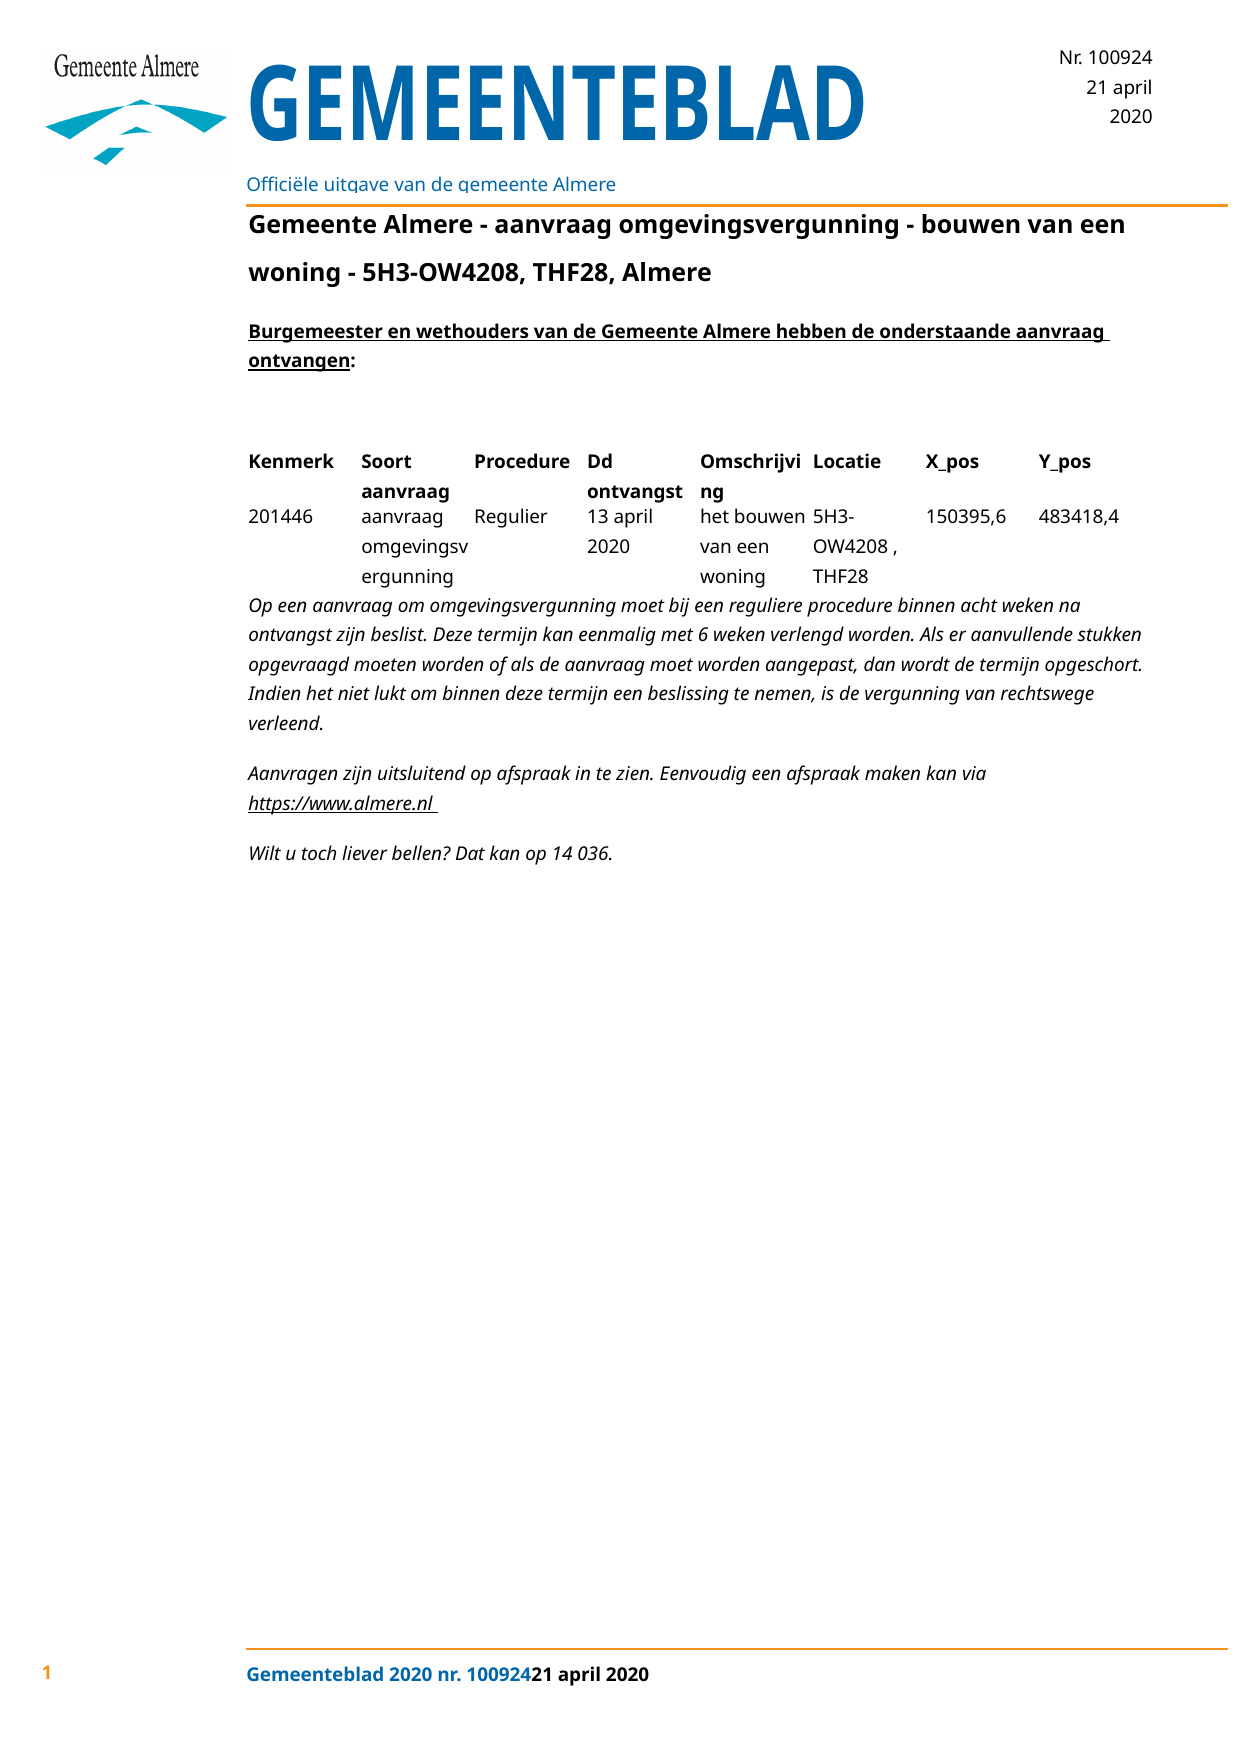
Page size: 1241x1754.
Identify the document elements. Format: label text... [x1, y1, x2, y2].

text Aanvragen zijn uitsluitend op afspraak in te zien. Eenvoudig een afspraak maken kan via https://www.almere.nl [248, 761, 1152, 816]
table_header Omschrijving [700, 449, 813, 504]
table_cell 201446 [248, 504, 361, 589]
text Op een aanvraag om omgevingsvergunning moet bij een reguliere procedure binnen acht weken na ontvangst zijn beslist. Deze termijn kan eenmalig met 6 weken verlengd worden. Als er aanvullende stukken opgevraagd moeten worden of als de aanvraag moet worden aangepast, dan wordt de termijn opgeschort. Indien het niet lukt om binnen deze termijn een beslissing te nemen, is de vergunning van rechtswege verleend. [248, 592, 1152, 736]
table_cell aanvraag omgevingsvergunning [361, 504, 474, 589]
table_header X_pos [926, 449, 1038, 504]
table_cell 5H3-OW4208 , THF28 [813, 504, 926, 589]
table_header Kenmerk [248, 449, 361, 504]
text Wilt u toch liever bellen? Dat kan op 14 036. [248, 841, 1152, 866]
table_header Y_pos [1039, 449, 1152, 504]
text Gemeente Almere - aanvraag omgevingsvergunning - bouwen van een woning - 5H3-OW4208, THF28, Almere [248, 207, 1152, 288]
table_header Dd ontvangst [587, 449, 700, 504]
table_cell 13 april 2020 [587, 504, 700, 589]
table_cell het bouwen van een woning [700, 504, 813, 589]
picture [41, 47, 231, 172]
table_header Locatie [813, 449, 926, 504]
table_cell Regulier [474, 504, 587, 589]
text Burgemeester en wethouders van de Gemeente Almere hebben de onderstaande aanvraag ontvangen: [248, 318, 1152, 373]
table_cell 150395,6 [926, 504, 1038, 589]
table_cell 483418,4 [1039, 504, 1152, 589]
table_header Soort aanvraag [361, 449, 474, 504]
table_header Procedure [474, 449, 587, 504]
